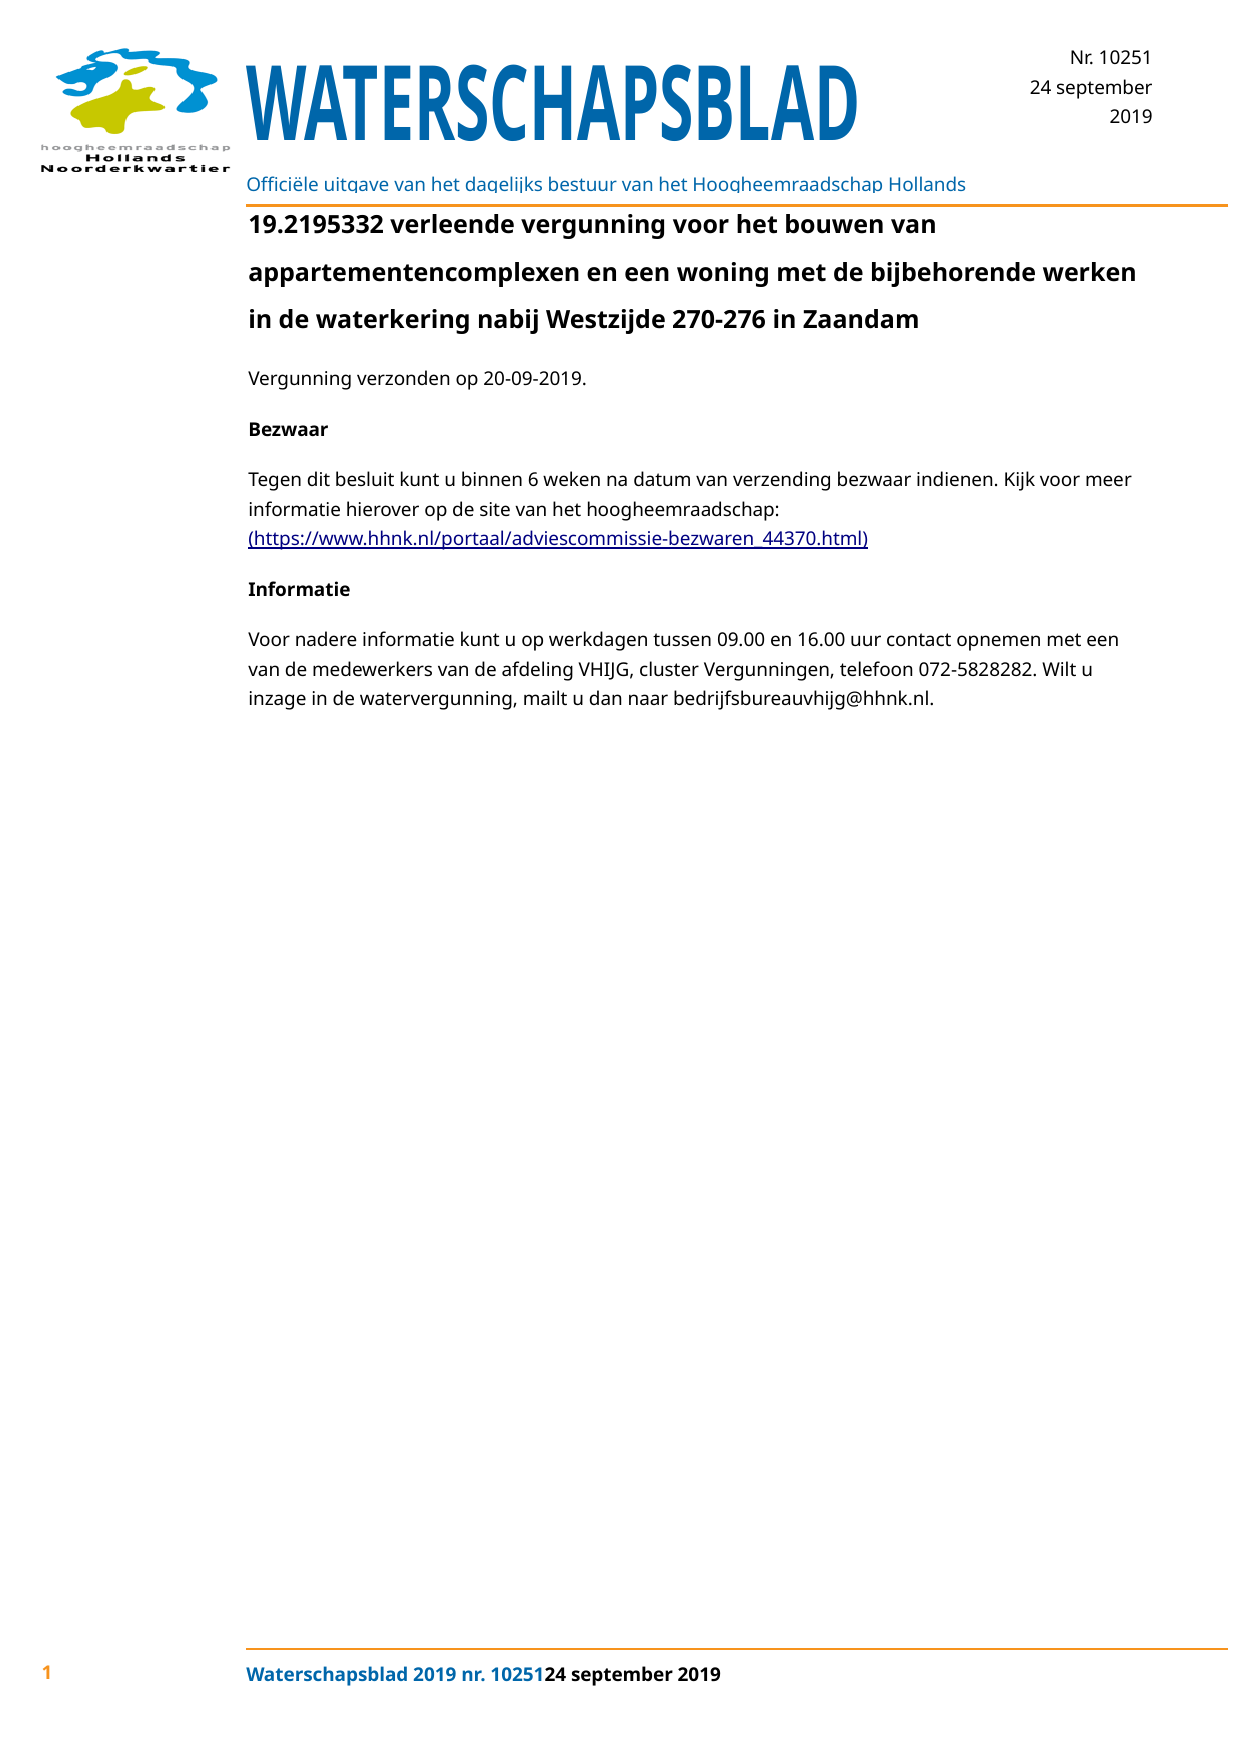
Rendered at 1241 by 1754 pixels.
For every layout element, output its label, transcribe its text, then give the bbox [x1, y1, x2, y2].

text Voor nadere informatie kunt u op werkdagen tussen 09.00 en 16.00 uur contact opnemen met een van de medewerkers van de afdeling VHIJG, cluster Vergunningen, telefoon 072-5828282. Wilt u inzage in de watervergunning, mailt u dan naar bedrijfsbureauvhijg@hhnk.nl. [248, 626, 1152, 711]
text 19.2195332 verleende vergunning voor het bouwen van appartementencomplexen en een woning met de bijbehorende werken in de waterkering nabij Westzijde 270-276 in Zaandam [248, 207, 1152, 336]
picture [41, 47, 231, 172]
text Informatie [248, 576, 1152, 602]
text Tegen dit besluit kunt u binnen 6 weken na datum van verzending bezwaar indienen. Kijk voor meer informatie hierover op de site van het hoogheemraadschap: (https://www.hhnk.nl/portaal/adviescommissie-bezwaren_44370.html) [248, 466, 1152, 551]
text Vergunning verzonden op 20-09-2019. [248, 366, 1152, 391]
text Bezwaar [248, 416, 1152, 442]
